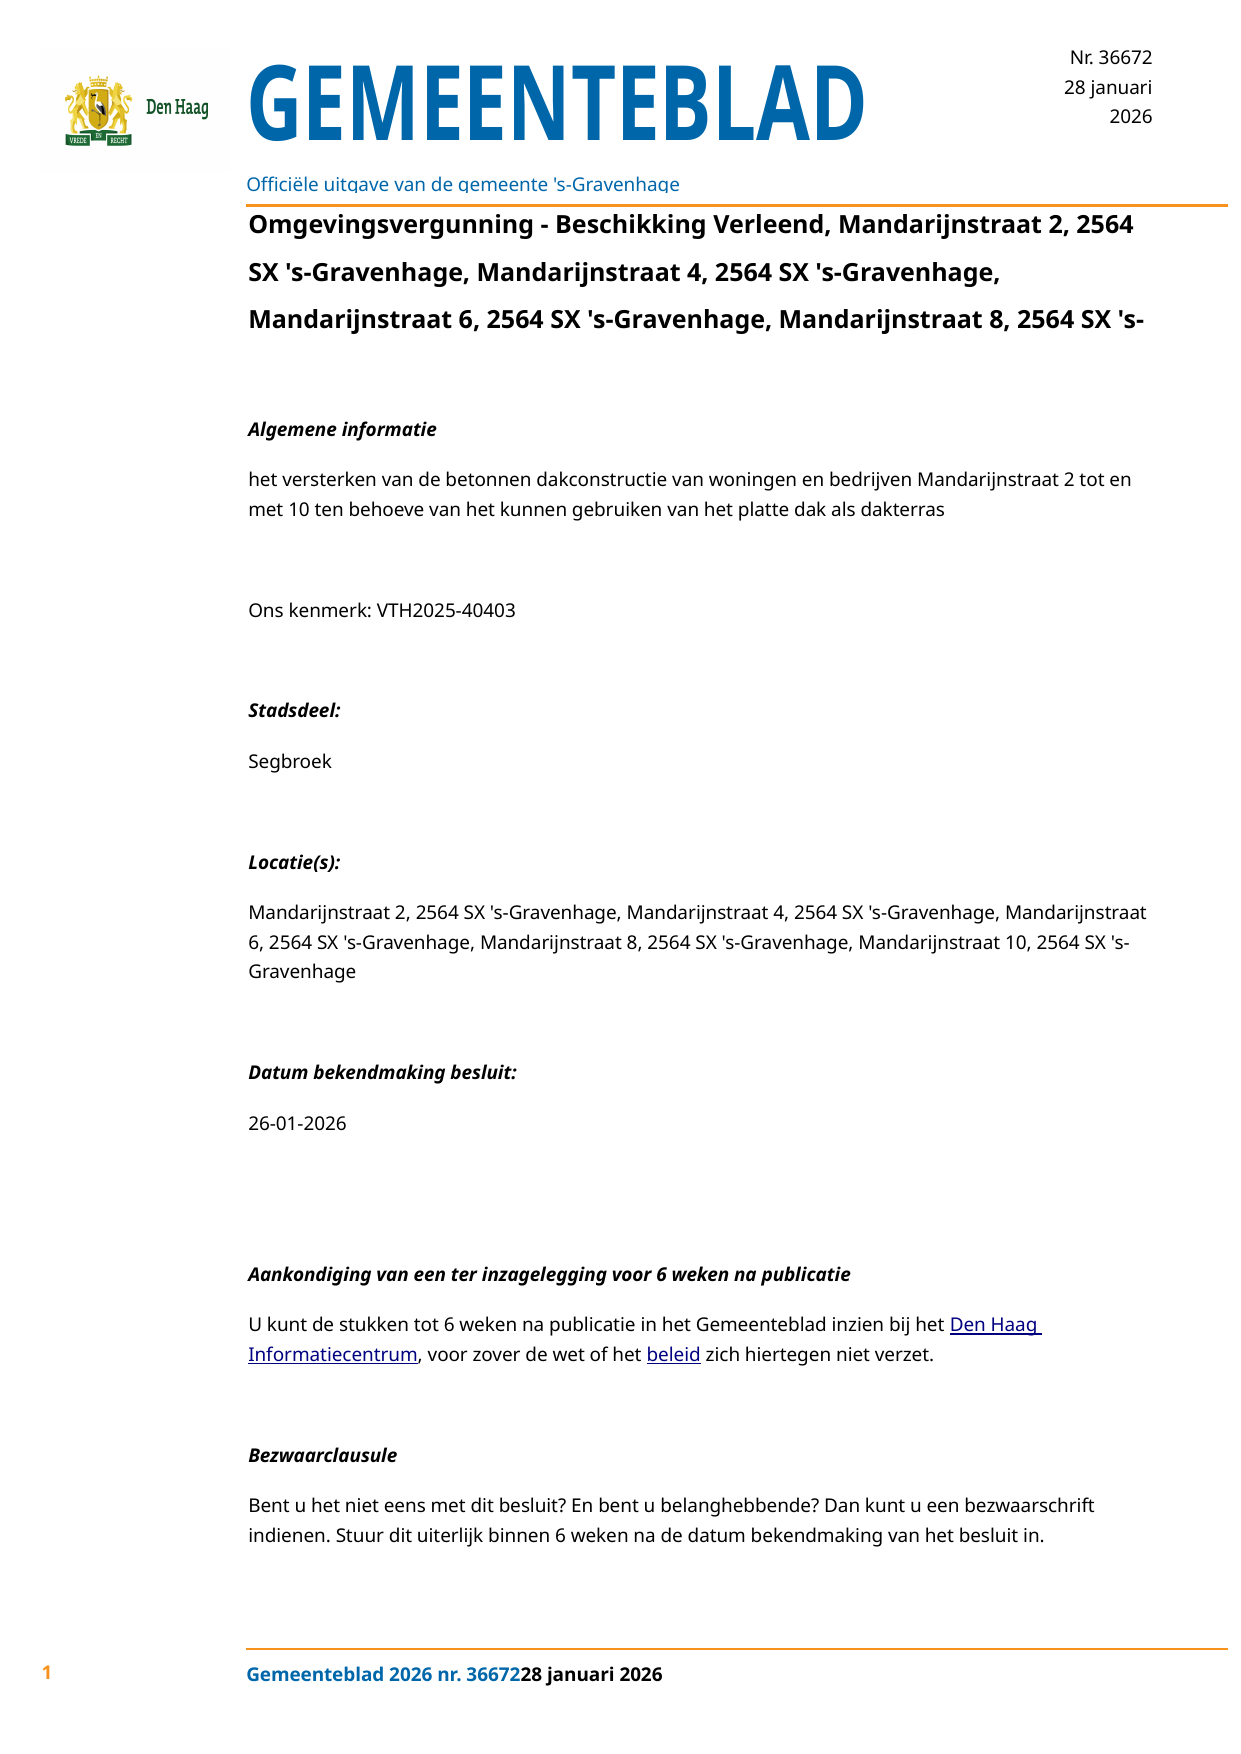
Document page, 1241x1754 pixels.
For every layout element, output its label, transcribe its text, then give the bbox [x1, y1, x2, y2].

text het versterken van de betonnen dakconstructie van woningen en bedrijven Mandarijnstraat 2 tot en met 10 ten behoeve van het kunnen gebruiken van het platte dak als dakterras [248, 466, 1152, 522]
text Ons kenmerk: VTH2025-40403 [248, 597, 1152, 622]
text Locatie(s): [248, 849, 1152, 874]
text Datum bekendmaking besluit: [248, 1059, 1152, 1085]
text Bent u het niet eens met dit besluit? En bent u belanghebbende? Dan kunt u een bezwaarschrift indienen. Stuur dit uiterlijk binnen 6 weken na de datum bekendmaking van het besluit in. [248, 1492, 1152, 1547]
text Omgevingsvergunning - Beschikking Verleend, Mandarijnstraat 2, 2564 SX 's-Gravenhage, Mandarijnstraat 4, 2564 SX 's-Gravenhage, Mandarijnstraat 6, 2564 SX 's-Gravenhage, Mandarijnstraat 8, 2564 SX 's- [248, 207, 1152, 336]
text U kunt de stukken tot 6 weken na publicatie in het Gemeenteblad inzien bij het Den Haag Informatiecentrum, voor zover de wet of het beleid zich hiertegen niet verzet. [248, 1311, 1152, 1367]
text Aankondiging van een ter inzagelegging voor 6 weken na publicatie [248, 1261, 1152, 1287]
text Bezwaarclausule [248, 1442, 1152, 1467]
text Segbroek [248, 748, 1152, 774]
text 26-01-2026 [248, 1110, 1152, 1135]
text Mandarijnstraat 2, 2564 SX 's-Gravenhage, Mandarijnstraat 4, 2564 SX 's-Gravenhage, Mandarijnstraat 6, 2564 SX 's-Gravenhage, Mandarijnstraat 8, 2564 SX 's-Gravenhage, Mandarijnstraat 10, 2564 SX 's-Gravenhage [248, 899, 1152, 984]
picture [41, 47, 231, 172]
text Algemene informatie [248, 416, 1152, 442]
text Stadsdeel: [248, 698, 1152, 723]
